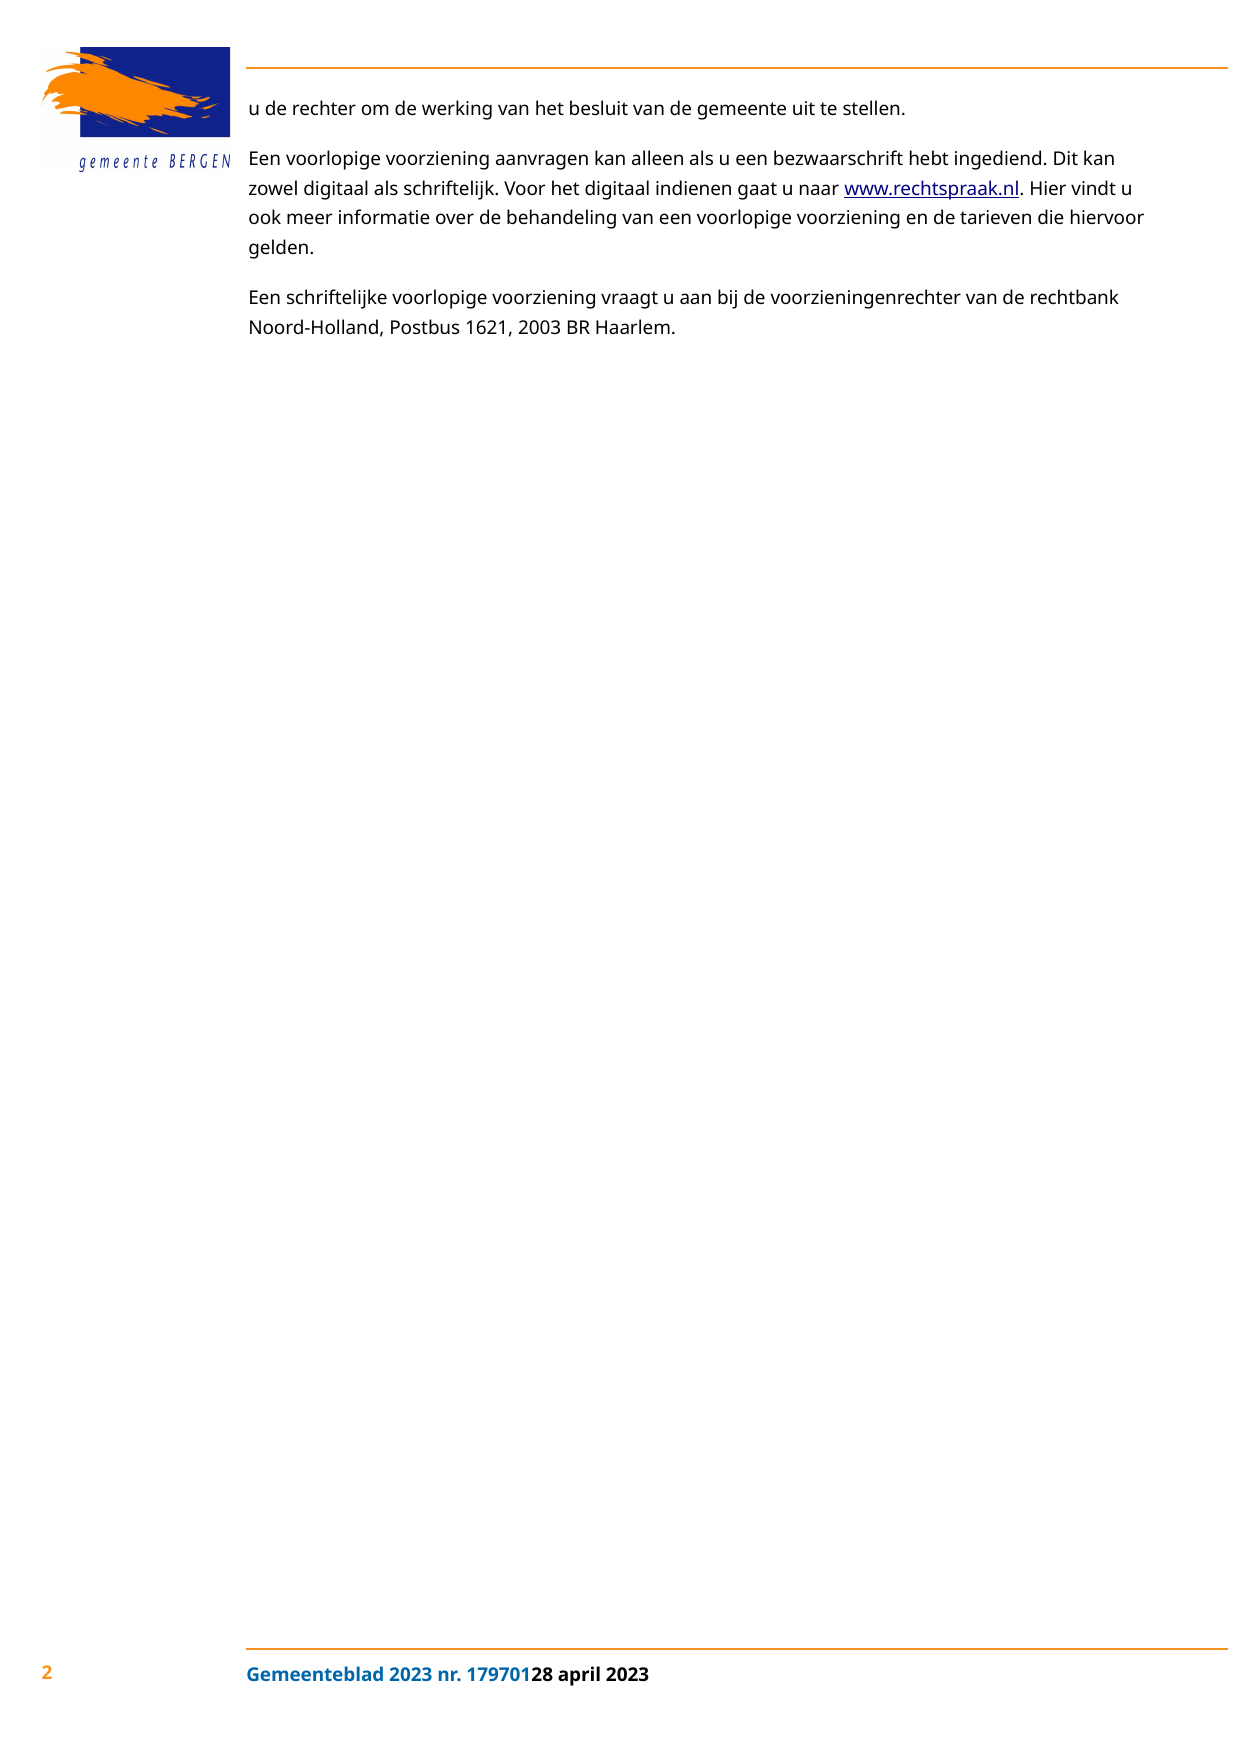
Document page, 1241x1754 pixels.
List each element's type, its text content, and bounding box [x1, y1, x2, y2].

text u de rechter om de werking van het besluit van de gemeente uit te stellen. [248, 95, 1152, 121]
text Een voorlopige voorziening aanvragen kan alleen als u een bezwaarschrift hebt ingediend. Dit kan zowel digitaal als schriftelijk. Voor het digitaal indienen gaat u naar www.rechtspraak.nl. Hier vindt u ook meer informatie over de behandeling van een voorlopige voorziening en de tarieven die hiervoor gelden. [248, 145, 1152, 260]
text Een schriftelijke voorlopige voorziening vraagt u aan bij de voorzieningenrechter van de rechtbank Noord-Holland, Postbus 1621, 2003 BR Haarlem. [248, 284, 1152, 340]
picture [41, 47, 231, 172]
